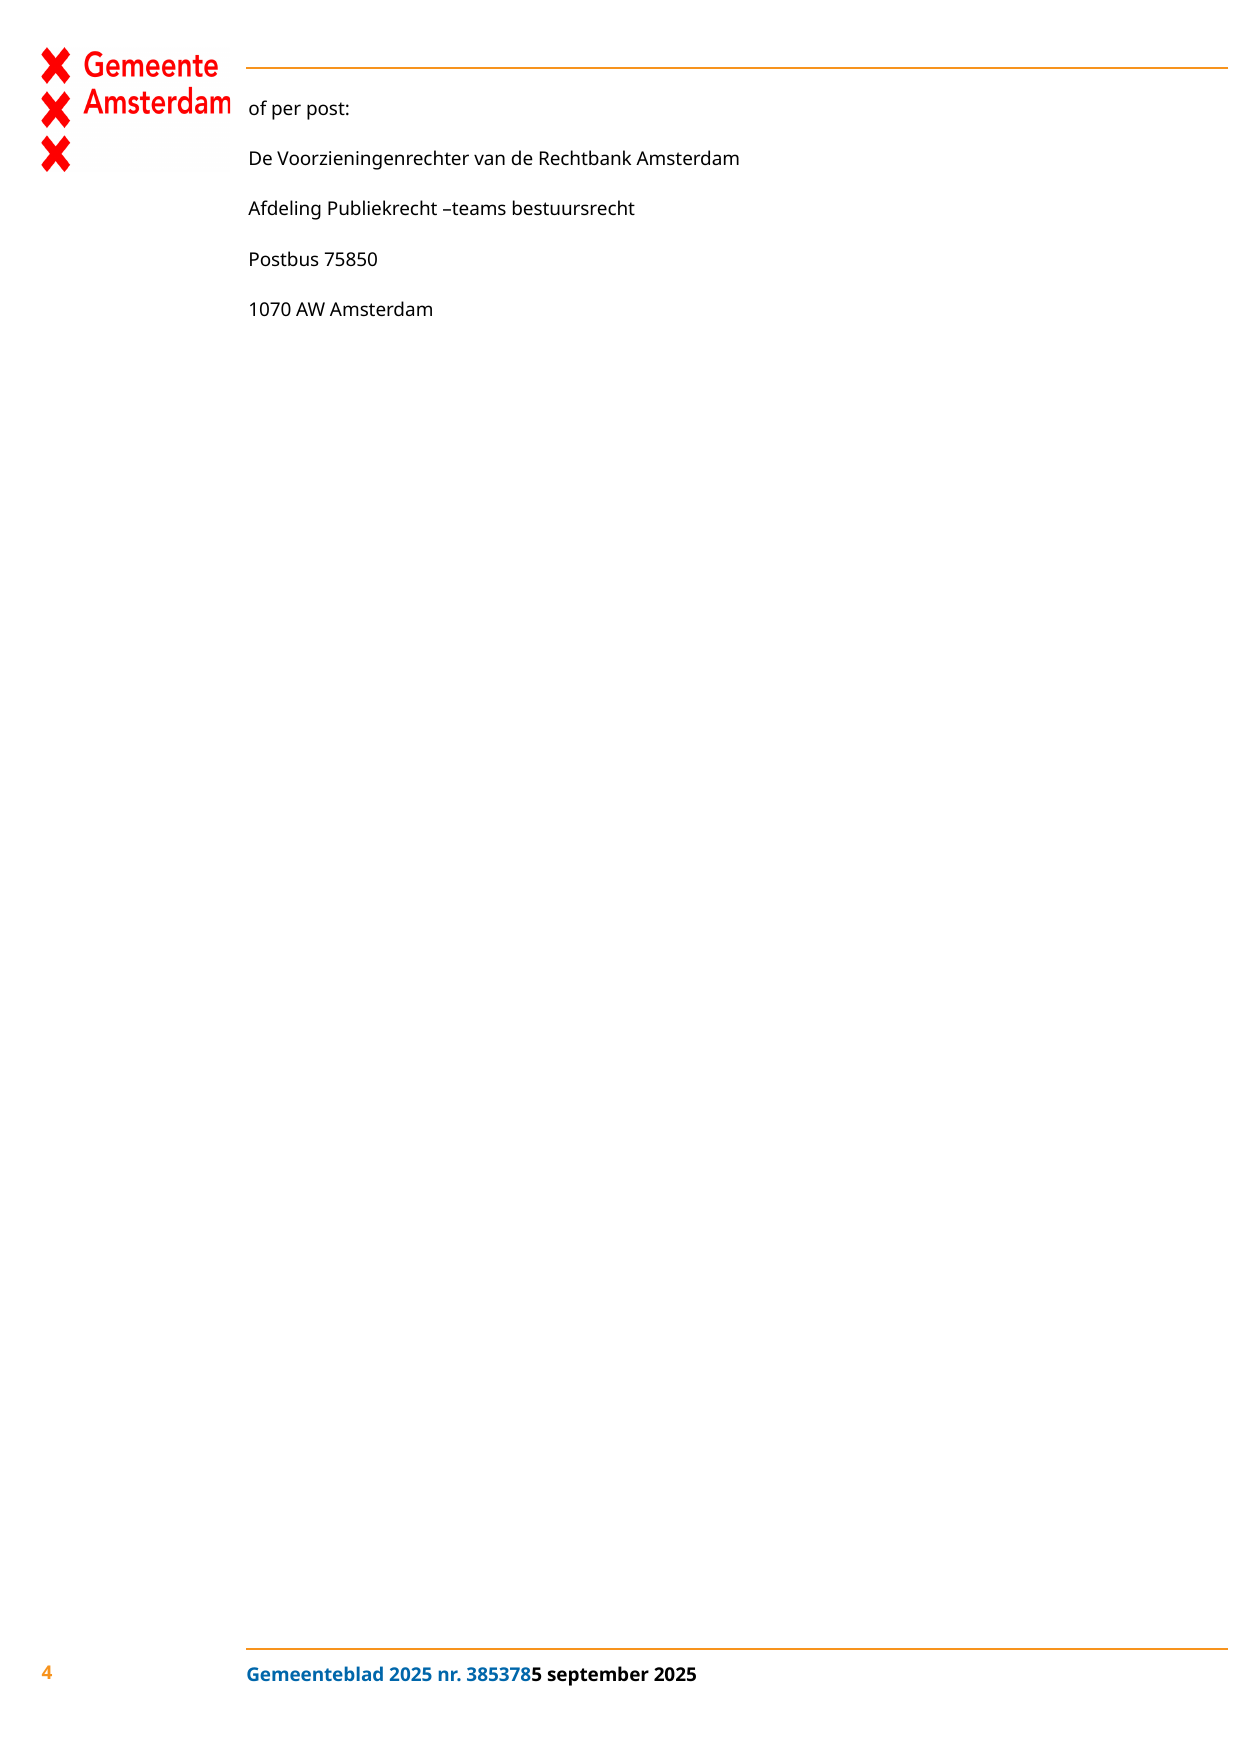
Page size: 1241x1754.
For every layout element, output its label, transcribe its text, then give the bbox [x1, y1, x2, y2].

text Afdeling Publiekrecht –teams bestuursrecht [248, 196, 1152, 221]
picture [41, 47, 231, 172]
text 1070 AW Amsterdam [248, 296, 1152, 322]
text De Voorzieningenrechter van de Rechtbank Amsterdam [248, 145, 1152, 171]
text Postbus 75850 [248, 246, 1152, 272]
text of per post: [248, 95, 1152, 121]
